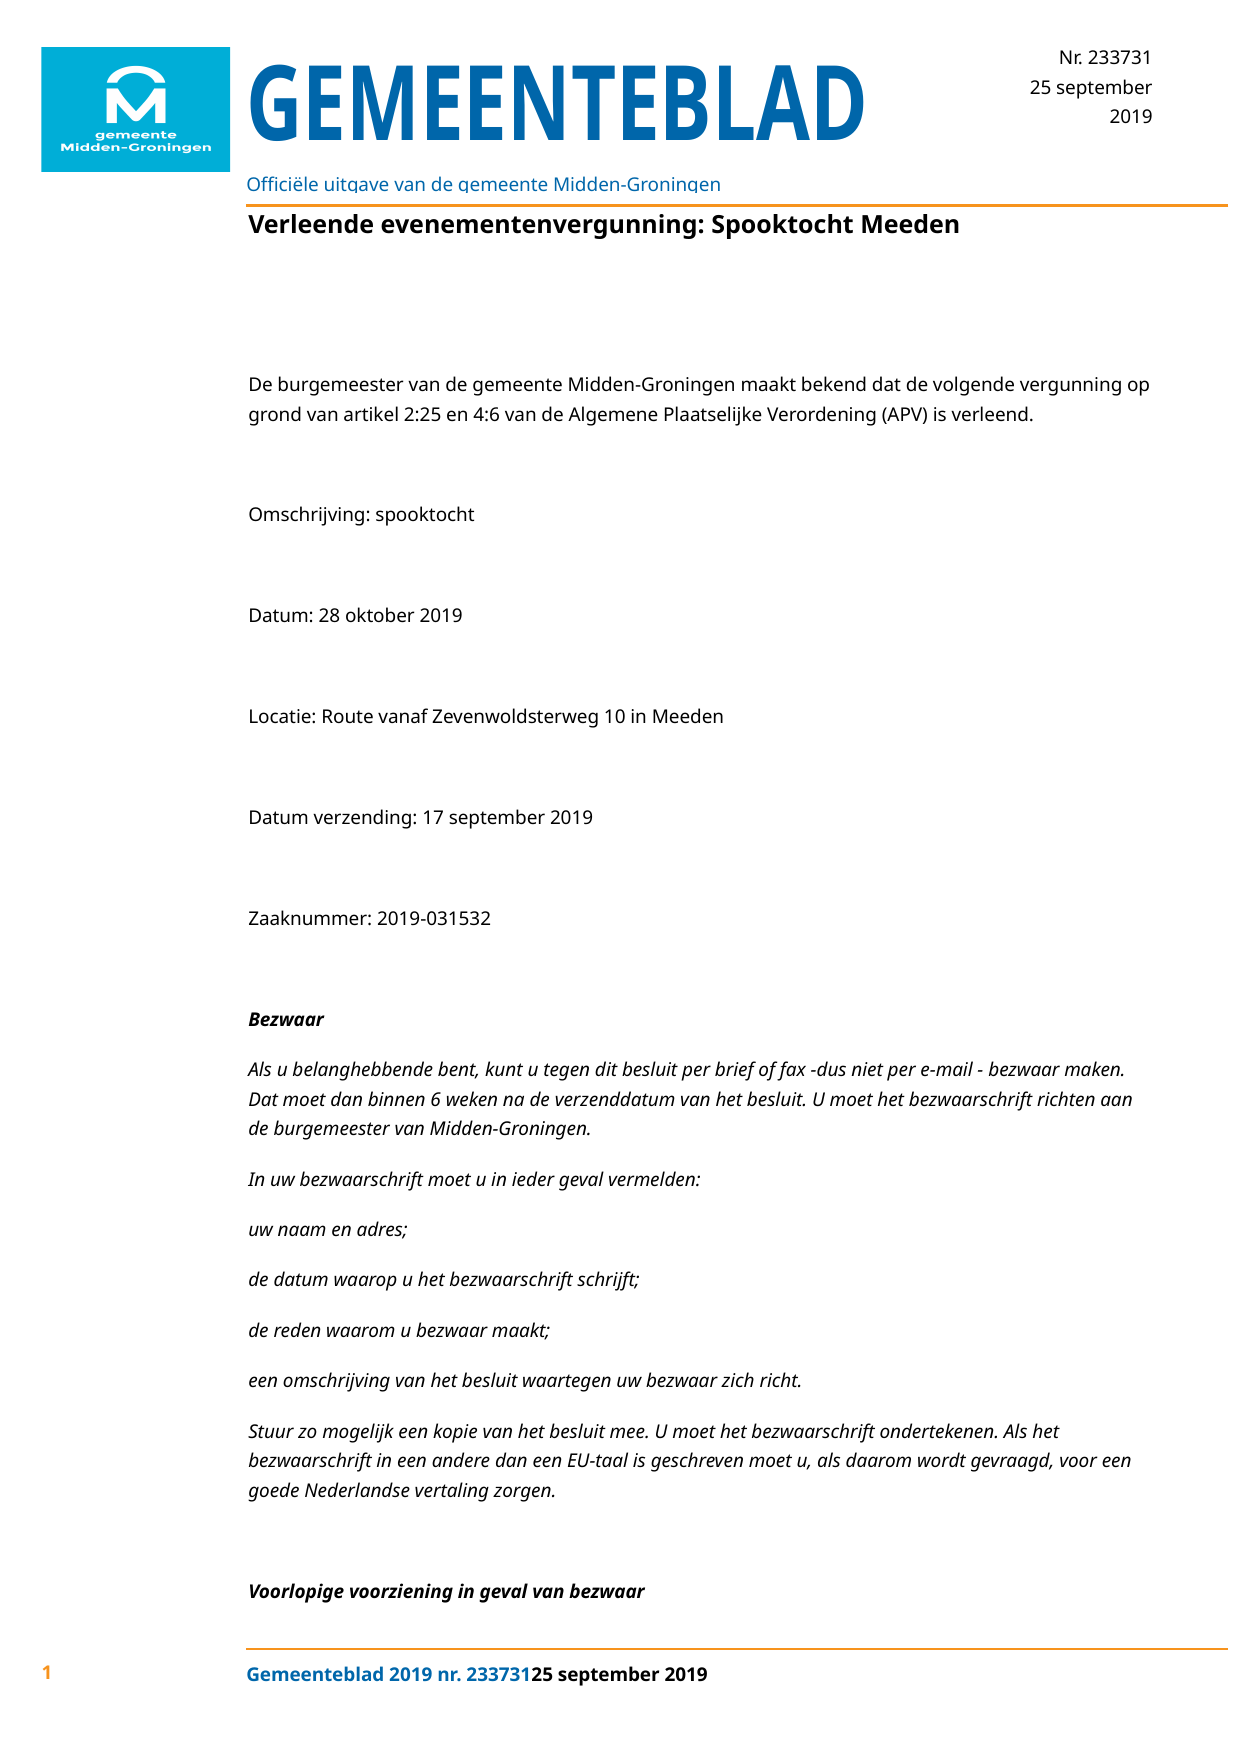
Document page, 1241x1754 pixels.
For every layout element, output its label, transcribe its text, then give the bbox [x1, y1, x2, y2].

text De burgemeester van de gemeente Midden-Groningen maakt bekend dat de volgende vergunning op grond van artikel 2:25 en 4:6 van de Algemene Plaatselijke Verordening (APV) is verleend. [248, 371, 1152, 426]
picture [184, 146, 190, 153]
text Zaaknummer: 2019-031532 [248, 905, 1152, 931]
text de datum waarop u het bezwaarschrift schrijft; [248, 1267, 1152, 1292]
text Stuur zo mogelijk een kopie van het besluit mee. U moet het bezwaarschrift ondertekenen. Als het bezwaarschrift in een andere dan een EU-taal is geschreven moet u, als daarom wordt gevraagd, voor een goede Nederlandse vertaling zorgen. [248, 1418, 1152, 1503]
text de reden waarom u bezwaar maakt; [248, 1317, 1152, 1343]
text Verleende evenementenvergunning: Spooktocht Meeden [248, 207, 1152, 241]
text Bezwaar [248, 1006, 1152, 1031]
picture [107, 89, 165, 122]
text Voorlopige voorziening in geval van bezwaar [248, 1578, 1152, 1603]
text Datum verzending: 17 september 2019 [248, 804, 1152, 830]
picture [108, 66, 164, 82]
text Omschrijving: spooktocht [248, 502, 1152, 527]
text Datum: 28 oktober 2019 [248, 602, 1152, 628]
text een omschrijving van het besluit waartegen uw bezwaar zich richt. [248, 1367, 1152, 1393]
text Als u belanghebbende bent, kunt u tegen dit besluit per brief of fax -dus niet per e-mail - bezwaar maken. Dat moet dan binnen 6 weken na de verzenddatum van het besluit. U moet het bezwaarschrift richten aan de burgemeester van Midden-Groningen. [248, 1056, 1152, 1141]
text In uw bezwaarschrift moet u in ieder geval vermelden: [248, 1166, 1152, 1191]
text Locatie: Route vanaf Zevenwoldsterweg 10 in Meeden [248, 703, 1152, 729]
text uw naam en adres; [248, 1216, 1152, 1242]
